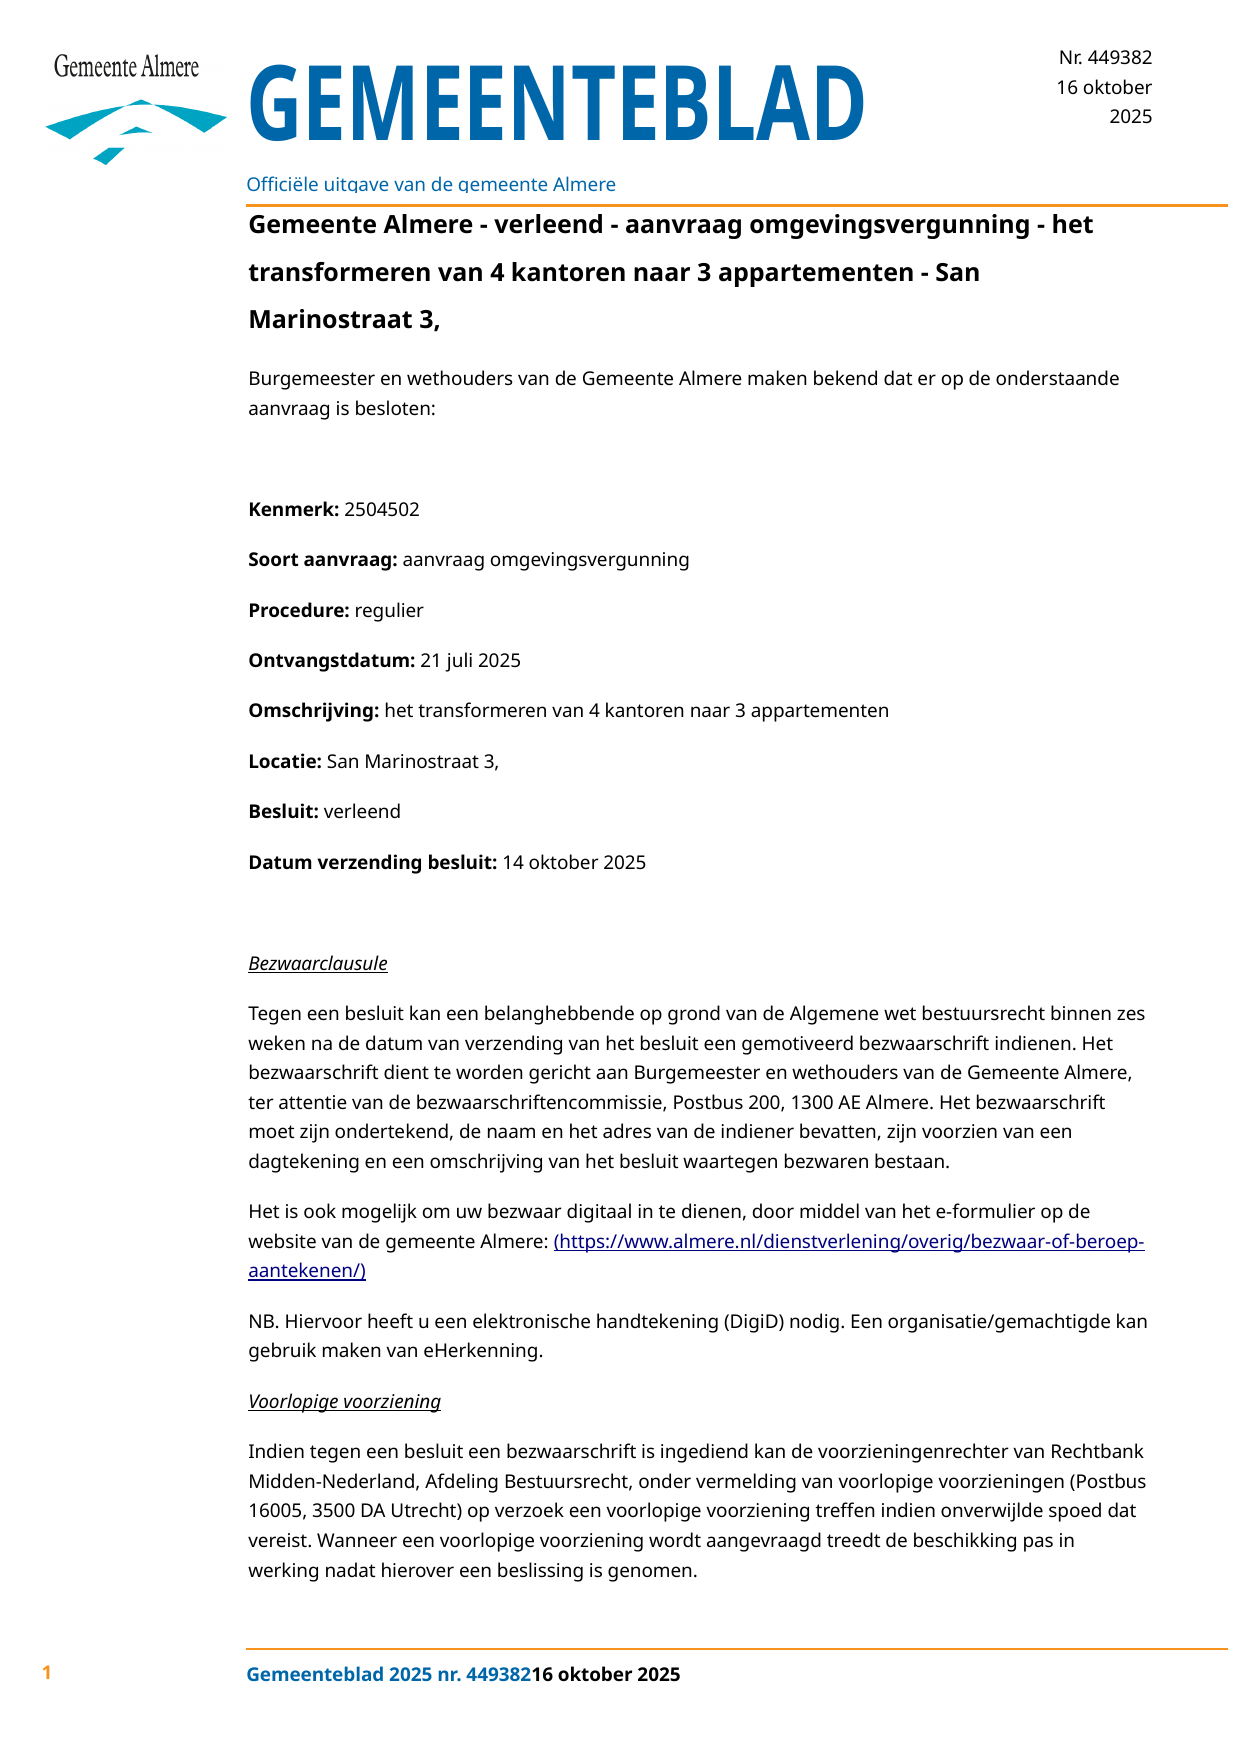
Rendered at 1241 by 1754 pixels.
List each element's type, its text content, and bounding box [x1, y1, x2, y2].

text Omschrijving: het transformeren van 4 kantoren naar 3 appartementen [248, 698, 1152, 723]
text Burgemeester en wethouders van de Gemeente Almere maken bekend dat er op de onderstaande aanvraag is besloten: [248, 366, 1152, 421]
text Gemeente Almere - verleend - aanvraag omgevingsvergunning - het transformeren van 4 kantoren naar 3 appartementen - San Marinostraat 3, [248, 207, 1152, 336]
text Tegen een besluit kan een belanghebbende op grond van de Algemene wet bestuursrecht binnen zes weken na de datum van verzending van het besluit een gemotiveerd bezwaarschrift indienen. Het bezwaarschrift dient te worden gericht aan Burgemeester en wethouders van de Gemeente Almere, ter attentie van de bezwaarschriftencommissie, Postbus 200, 1300 AE Almere. Het bezwaarschrift moet zijn ondertekend, de naam en het adres van de indiener bevatten, zijn voorzien van een dagtekening en een omschrijving van het besluit waartegen bezwaren bestaan. [248, 1000, 1152, 1174]
picture [41, 47, 231, 172]
text Procedure: regulier [248, 597, 1152, 622]
text Kenmerk: 2504502 [248, 496, 1152, 522]
text Indien tegen een besluit een bezwaarschrift is ingediend kan de voorzieningenrechter van Rechtbank Midden-Nederland, Afdeling Bestuursrecht, onder vermelding van voorlopige voorzieningen (Postbus 16005, 3500 DA Utrecht) op verzoek een voorlopige voorziening treffen indien onverwijlde spoed dat vereist. Wanneer een voorlopige voorziening wordt aangevraagd treedt de beschikking pas in werking nadat hierover een beslissing is genomen. [248, 1438, 1152, 1582]
text Het is ook mogelijk om uw bezwaar digitaal in te dienen, door middel van het e-formulier op de website van de gemeente Almere: (https://www.almere.nl/dienstverlening/overig/bezwaar-of-beroep-aantekenen/) [248, 1198, 1152, 1283]
text Datum verzending besluit: 14 oktober 2025 [248, 849, 1152, 874]
text NB. Hiervoor heeft u een elektronische handtekening (DigiD) nodig. Een organisatie/gemachtigde kan gebruik maken van eHerkenning. [248, 1308, 1152, 1363]
text Bezwaarclausule [248, 950, 1152, 975]
text Ontvangstdatum: 21 juli 2025 [248, 647, 1152, 673]
text Soort aanvraag: aanvraag omgevingsvergunning [248, 546, 1152, 572]
text Besluit: verleend [248, 798, 1152, 824]
text Voorlopige voorziening [248, 1388, 1152, 1414]
text Locatie: San Marinostraat 3, [248, 748, 1152, 774]
